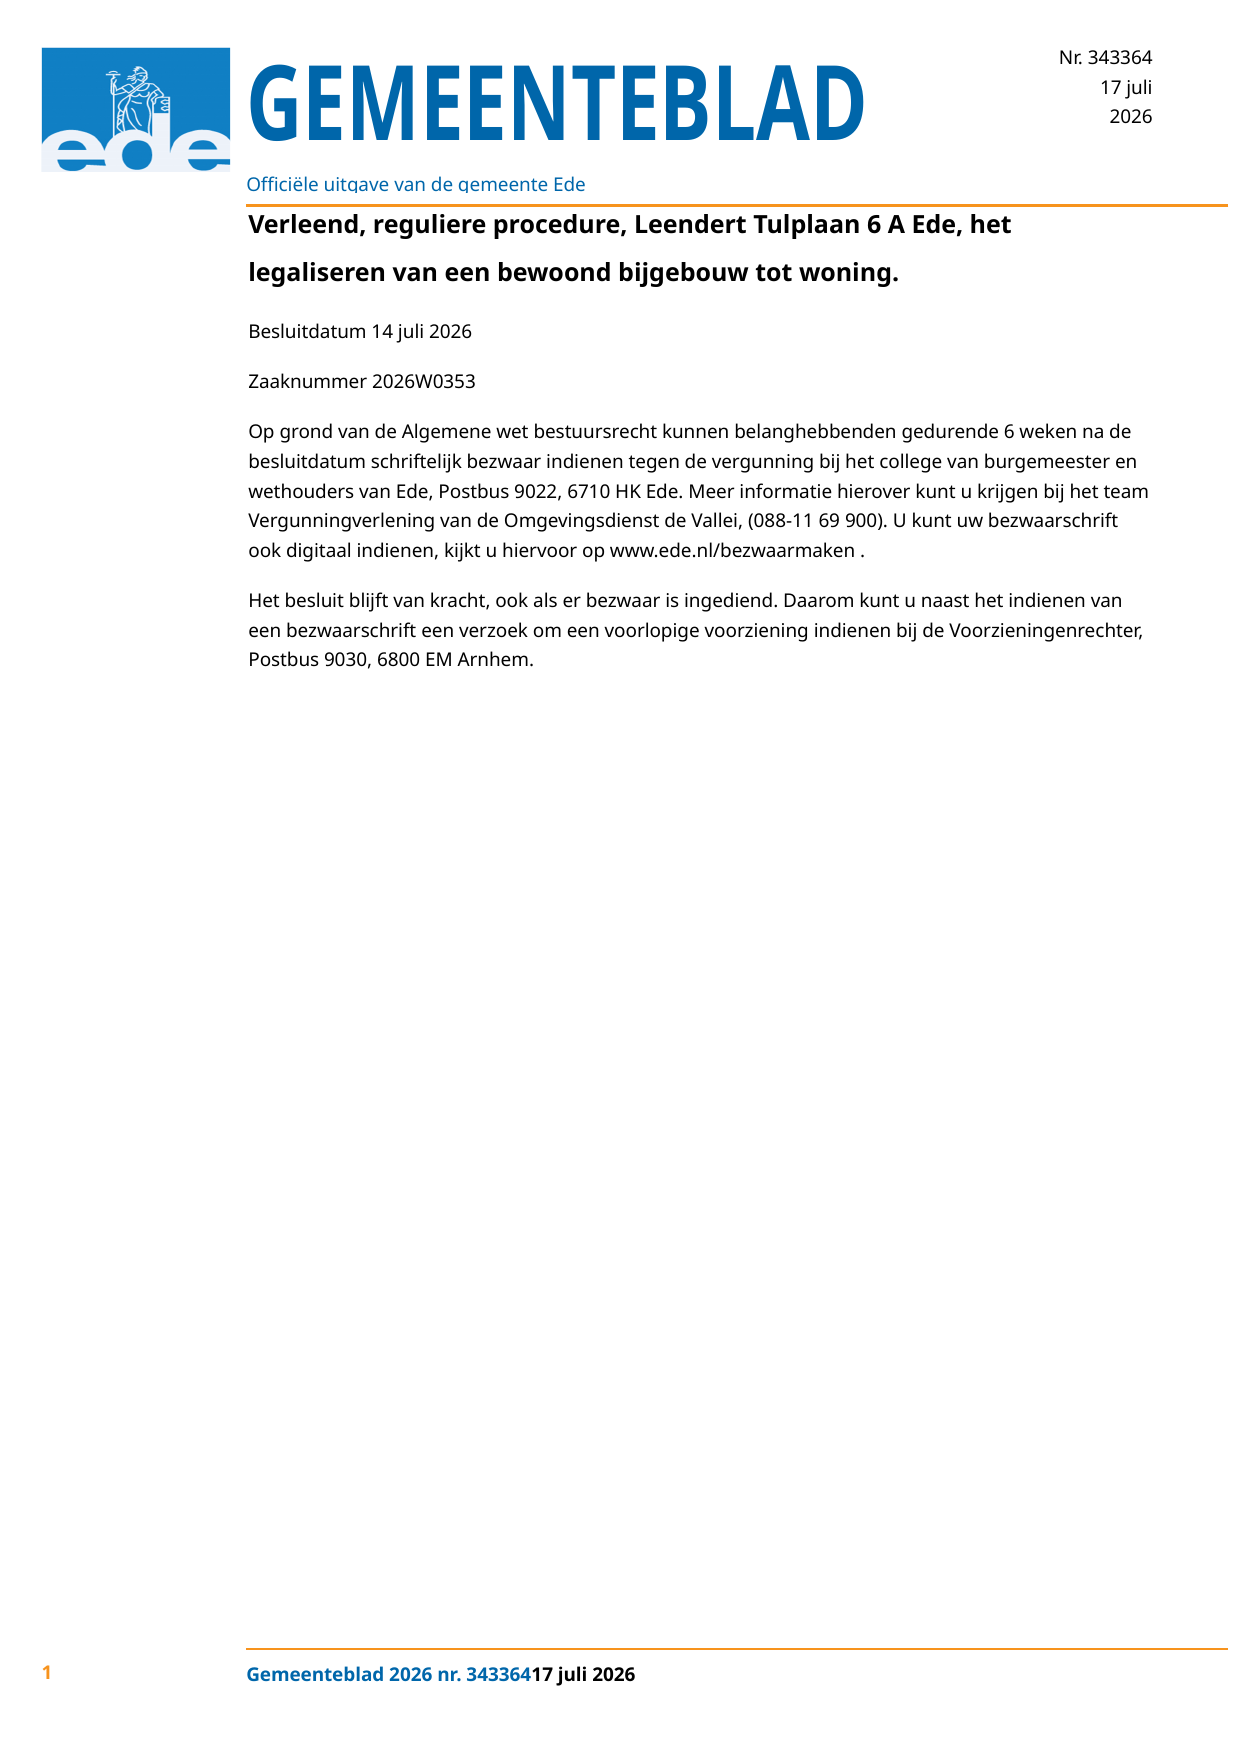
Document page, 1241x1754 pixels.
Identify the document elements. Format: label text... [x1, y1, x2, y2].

text Het besluit blijft van kracht, ook als er bezwaar is ingediend. Daarom kunt u naast het indienen van een bezwaarschrift een verzoek om een voorlopige voorziening indienen bij de Voorzieningenrechter, Postbus 9030, 6800 EM Arnhem. [248, 587, 1152, 672]
text Besluitdatum 14 juli 2026 [248, 318, 1152, 344]
text Op grond van de Algemene wet bestuursrecht kunnen belanghebbenden gedurende 6 weken na de besluitdatum schriftelijk bezwaar indienen tegen de vergunning bij het college van burgemeester en wethouders van Ede, Postbus 9022, 6710 HK Ede. Meer informatie hierover kunt u krijgen bij het team Vergunningverlening van de Omgevingsdienst de Vallei, (088-11 69 900). U kunt uw bezwaarschrift ook digitaal indienen, kijkt u hiervoor op www.ede.nl/bezwaarmaken . [248, 419, 1152, 563]
text Zaaknummer 2026W0353 [248, 368, 1152, 394]
text Verleend, reguliere procedure, Leendert Tulplaan 6 A Ede, het legaliseren van een bewoond bijgebouw tot woning. [248, 207, 1152, 288]
picture [41, 47, 231, 172]
